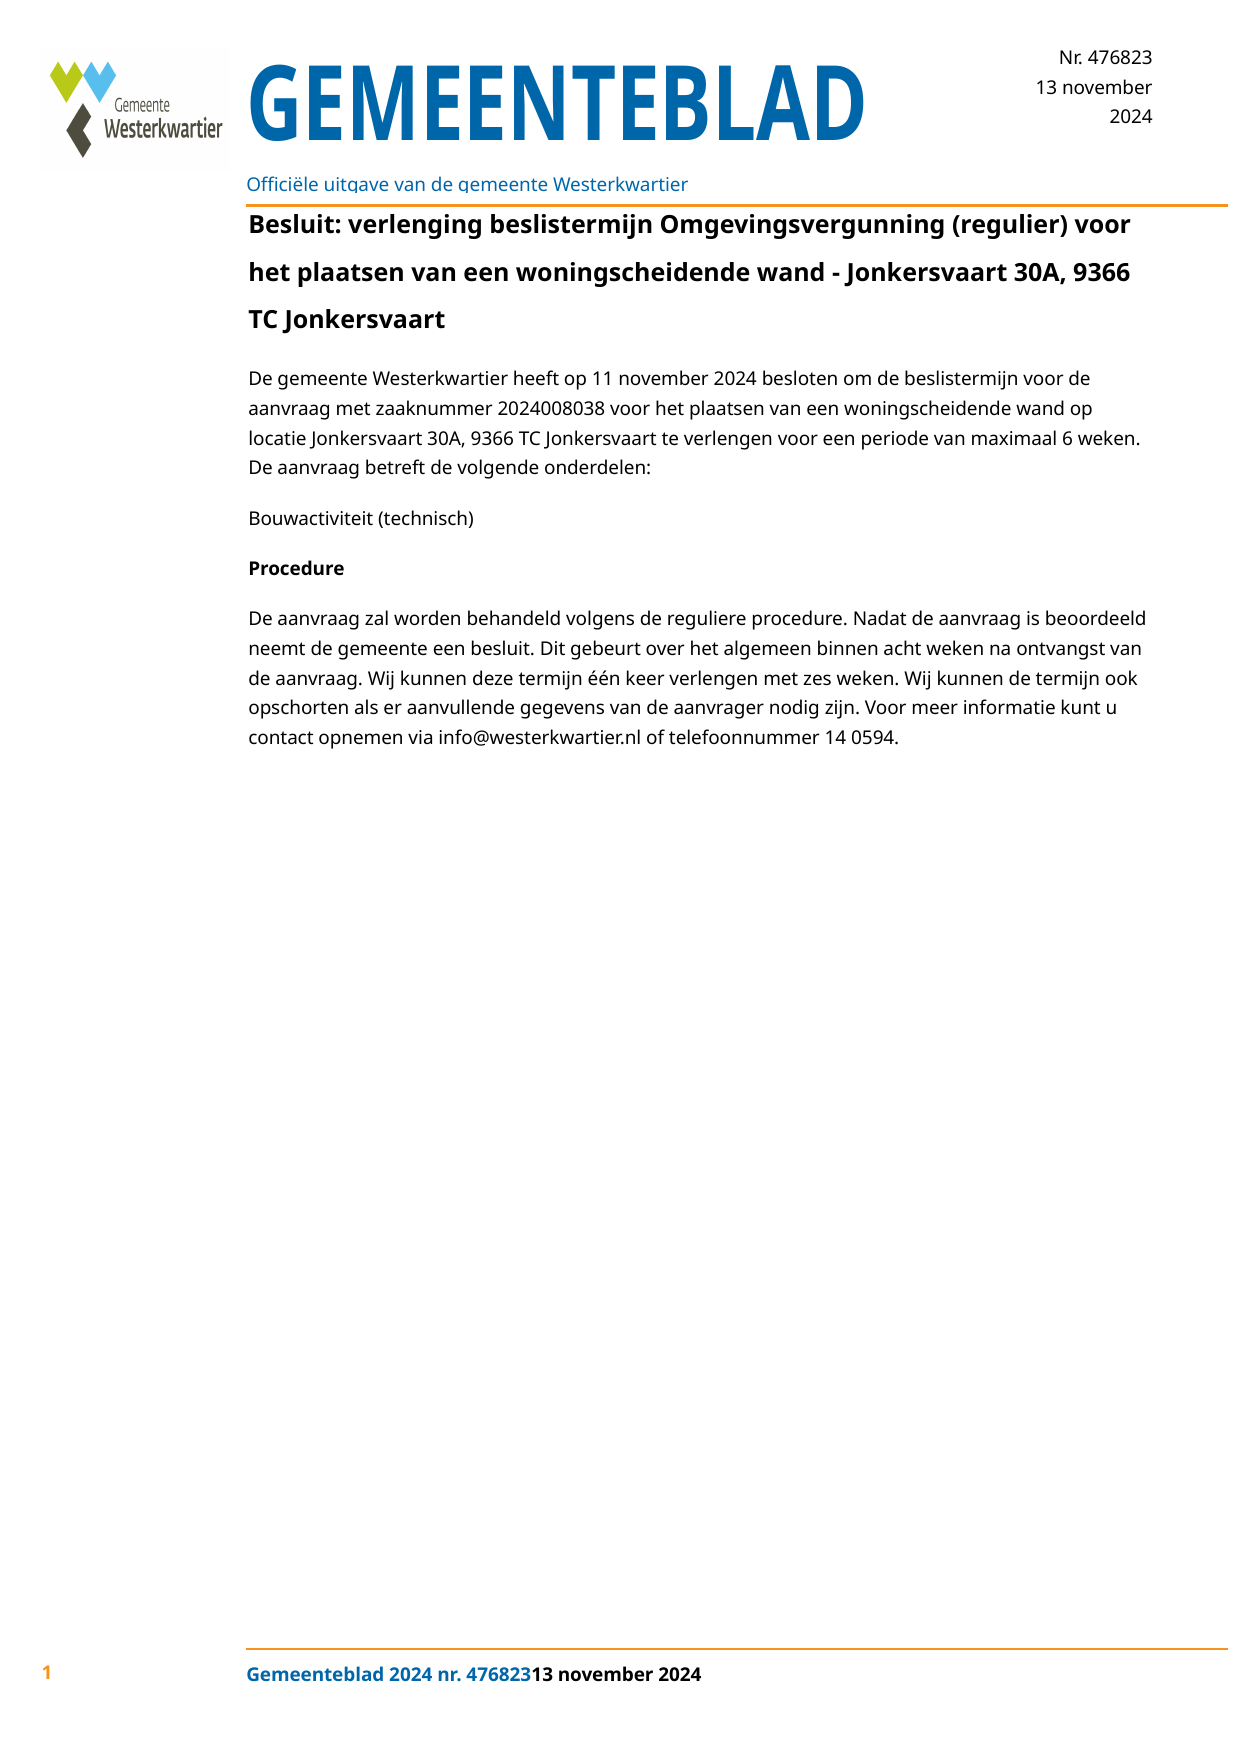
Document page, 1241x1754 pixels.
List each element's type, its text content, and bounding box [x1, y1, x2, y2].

text Besluit: verlenging beslistermijn Omgevingsvergunning (regulier) voor het plaatsen van een woningscheidende wand - Jonkersvaart 30A, 9366 TC Jonkersvaart [248, 207, 1152, 336]
picture [41, 47, 231, 172]
text Procedure [248, 555, 1152, 581]
text De aanvraag zal worden behandeld volgens de reguliere procedure. Nadat de aanvraag is beoordeeld neemt de gemeente een besluit. Dit gebeurt over het algemeen binnen acht weken na ontvangst van de aanvraag. Wij kunnen deze termijn één keer verlengen met zes weken. Wij kunnen de termijn ook opschorten als er aanvullende gegevens van de aanvrager nodig zijn. Voor meer informatie kunt u contact opnemen via info@westerkwartier.nl of telefoonnummer 14 0594. [248, 606, 1152, 749]
text Bouwactiviteit (technisch) [248, 505, 1152, 530]
text De gemeente Westerkwartier heeft op 11 november 2024 besloten om de beslistermijn voor de aanvraag met zaaknummer 2024008038 voor het plaatsen van een woningscheidende wand op locatie Jonkersvaart 30A, 9366 TC Jonkersvaart te verlengen voor een periode van maximaal 6 weken. De aanvraag betreft de volgende onderdelen: [248, 366, 1152, 480]
